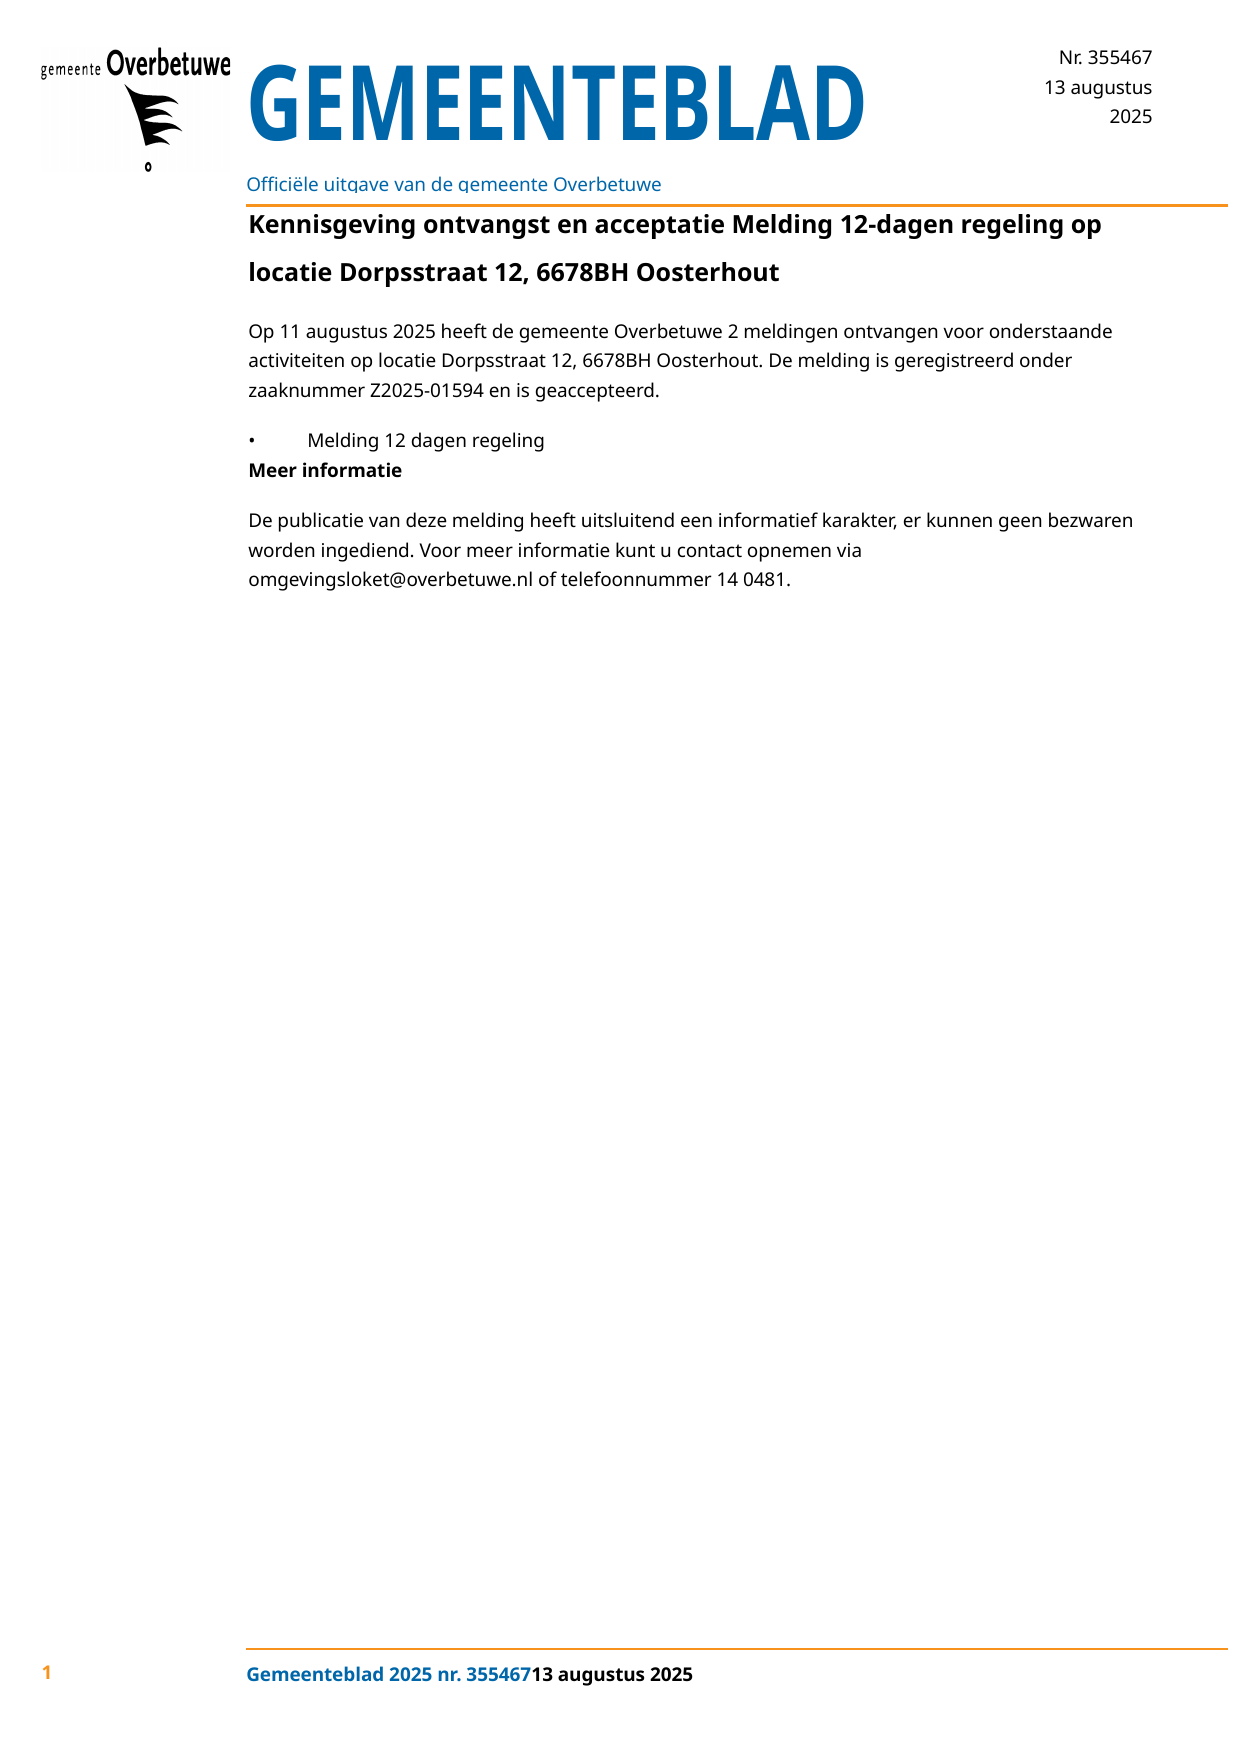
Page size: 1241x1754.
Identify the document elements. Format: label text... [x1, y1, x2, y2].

text De publicatie van deze melding heeft uitsluitend een informatief karakter, er kunnen geen bezwaren worden ingediend. Voor meer informatie kunt u contact opnemen via omgevingsloket@overbetuwe.nl of telefoonnummer 14 0481. [248, 507, 1152, 592]
text Meer informatie [248, 457, 1152, 483]
picture [41, 47, 231, 172]
list Melding 12 dagen regeling [248, 427, 1152, 453]
text Op 11 augustus 2025 heeft de gemeente Overbetuwe 2 meldingen ontvangen voor onderstaande activiteiten op locatie Dorpsstraat 12, 6678BH Oosterhout. De melding is geregistreerd onder zaaknummer Z2025-01594 en is geaccepteerd. [248, 318, 1152, 403]
text Kennisgeving ontvangst en acceptatie Melding 12-dagen regeling op locatie Dorpsstraat 12, 6678BH Oosterhout [248, 207, 1152, 288]
